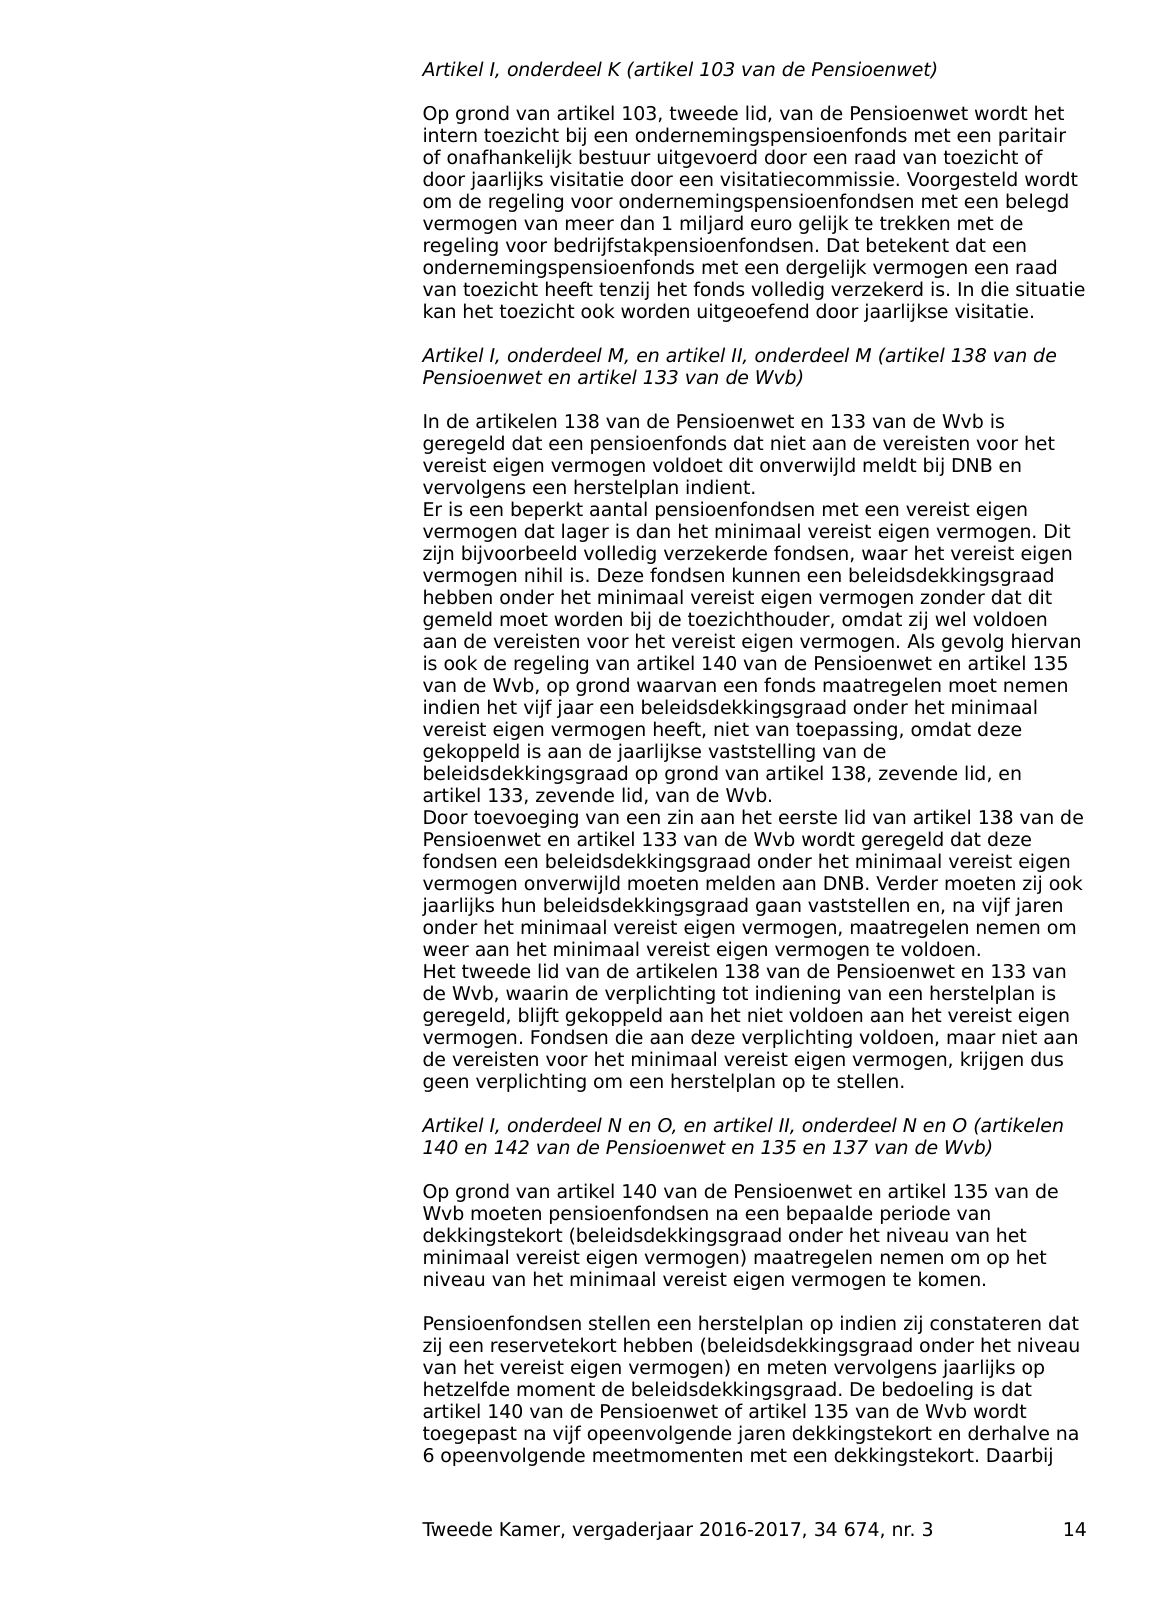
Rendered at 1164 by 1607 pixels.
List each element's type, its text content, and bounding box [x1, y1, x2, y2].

text Pensioenfondsen stellen een herstelplan op indien zij constateren dat zij een reservetekort hebben (beleidsdekkingsgraad onder het niveau van het vereist eigen vermogen) en meten vervolgens jaarlijks op hetzelfde moment de beleidsdekkingsgraad. De bedoeling is dat artikel 140 van de Pensioenwet of artikel 135 van de Wvb wordt toegepast na vijf opeenvolgende jaren dekkingstekort en derhalve na 6 opeenvolgende meetmomenten met een dekkingstekort. Daarbij [422, 1313, 1087, 1467]
subtitle Artikel I, onderdeel N en O, en artikel II, onderdeel N en O (artikelen 140 en 142 van de Pensioenwet en 135 en 137 van de Wvb) [422, 1115, 1087, 1159]
text In de artikelen 138 van de Pensioenwet en 133 van de Wvb is geregeld dat een pensioenfonds dat niet aan de vereisten voor het vereist eigen vermogen voldoet dit onverwijld meldt bij DNB en vervolgens een herstelplan indient. [422, 411, 1087, 499]
text Op grond van artikel 140 van de Pensioenwet en artikel 135 van de Wvb moeten pensioenfondsen na een bepaalde periode van dekkingstekort (beleidsdekkingsgraad onder het niveau van het minimaal vereist eigen vermogen) maatregelen nemen om op het niveau van het minimaal vereist eigen vermogen te komen. [422, 1181, 1087, 1291]
subtitle Artikel I, onderdeel M, en artikel II, onderdeel M (artikel 138 van de Pensioenwet en artikel 133 van de Wvb) [422, 345, 1087, 389]
subtitle Artikel I, onderdeel K (artikel 103 van de Pensioenwet) [422, 59, 1087, 81]
text Het tweede lid van de artikelen 138 van de Pensioenwet en 133 van de Wvb, waarin de verplichting tot indiening van een herstelplan is geregeld, blijft gekoppeld aan het niet voldoen aan het vereist eigen vermogen. Fondsen die aan deze verplichting voldoen, maar niet aan de vereisten voor het minimaal vereist eigen vermogen, krijgen dus geen verplichting om een herstelplan op te stellen. [422, 961, 1087, 1093]
text Er is een beperkt aantal pensioenfondsen met een vereist eigen vermogen dat lager is dan het minimaal vereist eigen vermogen. Dit zijn bijvoorbeeld volledig verzekerde fondsen, waar het vereist eigen vermogen nihil is. Deze fondsen kunnen een beleidsdekkingsgraad hebben onder het minimaal vereist eigen vermogen zonder dat dit gemeld moet worden bij de toezichthouder, omdat zij wel voldoen aan de vereisten voor het vereist eigen vermogen. Als gevolg hiervan is ook de regeling van artikel 140 van de Pensioenwet en artikel 135 van de Wvb, op grond waarvan een fonds maatregelen moet nemen indien het vijf jaar een beleidsdekkingsgraad onder het minimaal vereist eigen vermogen heeft, niet van toepassing, omdat deze gekoppeld is aan de jaarlijkse vaststelling van de beleidsdekkingsgraad op grond van artikel 138, zevende lid, en artikel 133, zevende lid, van de Wvb. [422, 499, 1087, 807]
text Op grond van artikel 103, tweede lid, van de Pensioenwet wordt het intern toezicht bij een ondernemingspensioenfonds met een paritair of onafhankelijk bestuur uitgevoerd door een raad van toezicht of door jaarlijks visitatie door een visitatiecommissie. Voorgesteld wordt om de regeling voor ondernemingspensioenfondsen met een belegd vermogen van meer dan 1 miljard euro gelijk te trekken met de regeling voor bedrijfstakpensioenfondsen. Dat betekent dat een ondernemingspensioenfonds met een dergelijk vermogen een raad van toezicht heeft tenzij het fonds volledig verzekerd is. In die situatie kan het toezicht ook worden uitgeoefend door jaarlijkse visitatie. [422, 103, 1087, 323]
text Door toevoeging van een zin aan het eerste lid van artikel 138 van de Pensioenwet en artikel 133 van de Wvb wordt geregeld dat deze fondsen een beleidsdekkingsgraad onder het minimaal vereist eigen vermogen onverwijld moeten melden aan DNB. Verder moeten zij ook jaarlijks hun beleidsdekkingsgraad gaan vaststellen en, na vijf jaren onder het minimaal vereist eigen vermogen, maatregelen nemen om weer aan het minimaal vereist eigen vermogen te voldoen. [422, 807, 1087, 961]
